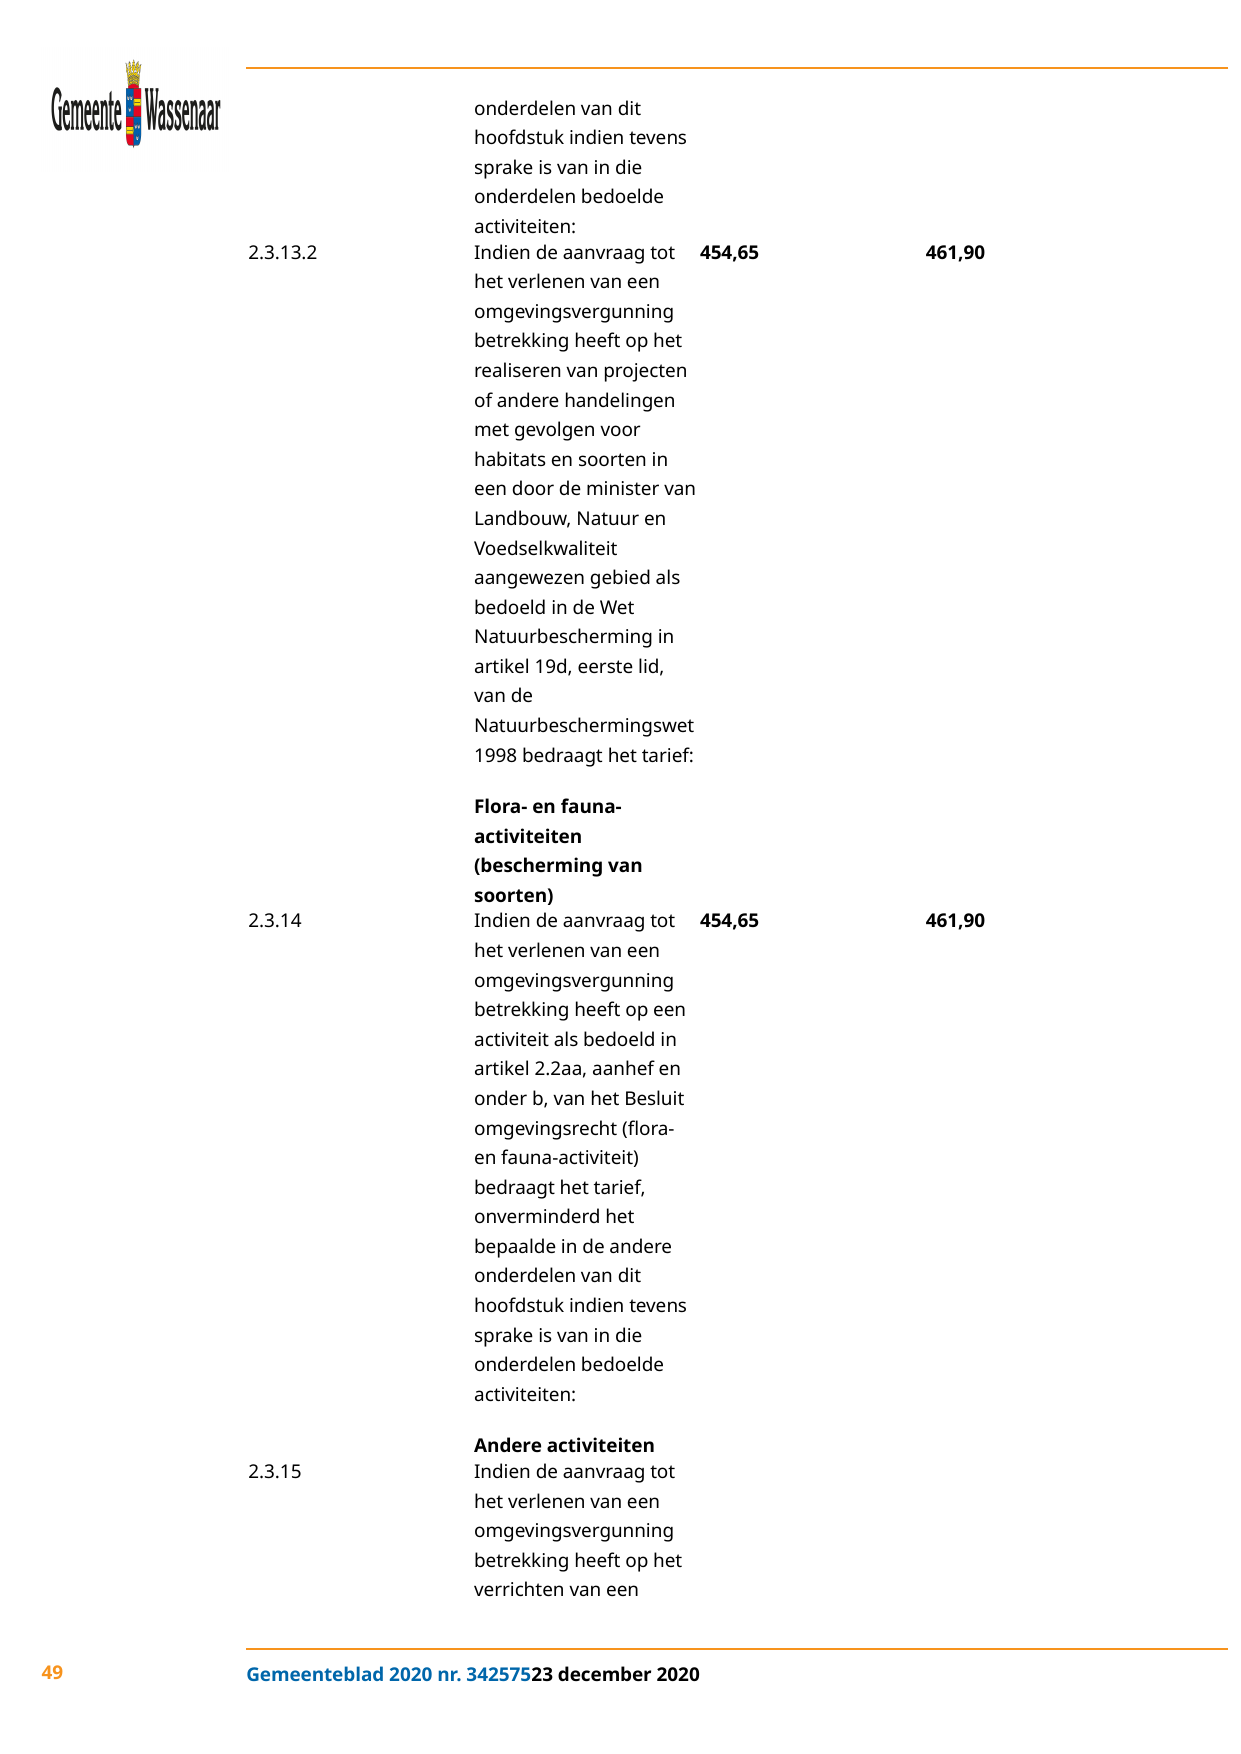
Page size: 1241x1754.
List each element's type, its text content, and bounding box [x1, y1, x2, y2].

table_cell 2.3.13.2 [248, 239, 474, 767]
table_cell Indien de aanvraag tot het verlenen van een omgevingsvergunning betrekking heeft op een activiteit als bedoeld in artikel 2.2aa, aanhef en onder b, van het Besluit omgevingsrecht (flora- en fauna-activiteit) bedraagt het tarief, onverminderd het bepaalde in de andere onderdelen van dit hoofdstuk indien tevens sprake is van in die onderdelen bedoelde activiteiten: [474, 908, 700, 1407]
table_cell [926, 1433, 1152, 1458]
table_cell Flora- en fauna-activiteiten (bescherming van soorten) [474, 793, 700, 908]
table_cell 454,65 [700, 908, 926, 1407]
table_cell Indien de aanvraag tot het verlenen van een omgevingsvergunning betrekking heeft op het verrichten van een [474, 1458, 700, 1602]
table_cell [926, 793, 1152, 908]
table_cell 461,90 [926, 239, 1152, 767]
table_cell [248, 1433, 474, 1458]
table_cell [700, 1433, 926, 1458]
table_cell 2.3.15 [248, 1458, 474, 1602]
table_cell [700, 768, 926, 793]
table_cell [926, 1407, 1152, 1432]
table_cell [248, 95, 474, 239]
table_cell 2.3.14 [248, 908, 474, 1407]
table_cell [926, 1458, 1152, 1602]
table_cell [926, 95, 1152, 239]
table_cell [248, 793, 474, 908]
table_cell [926, 768, 1152, 793]
table_cell [700, 793, 926, 908]
table_cell 454,65 [700, 239, 926, 767]
table_cell Indien de aanvraag tot het verlenen van een omgevingsvergunning betrekking heeft op het realiseren van projecten of andere handelingen met gevolgen voor habitats en soorten in een door de minister van Landbouw, Natuur en Voedselkwaliteit aangewezen gebied als bedoeld in de Wet Natuurbescherming in artikel 19d, eerste lid, van de Natuurbeschermingswet 1998 bedraagt het tarief: [474, 239, 700, 767]
table_cell [248, 768, 474, 793]
table_cell Andere activiteiten [474, 1433, 700, 1458]
table_cell [700, 1407, 926, 1432]
picture [41, 47, 231, 172]
table_cell [474, 768, 700, 793]
table_cell [700, 1458, 926, 1602]
table_cell [474, 1407, 700, 1432]
table_cell [248, 1407, 474, 1432]
table_cell 461,90 [926, 908, 1152, 1407]
table_cell onderdelen van dit hoofdstuk indien tevens sprake is van in die onderdelen bedoelde activiteiten: [474, 95, 700, 239]
table_cell [700, 95, 926, 239]
